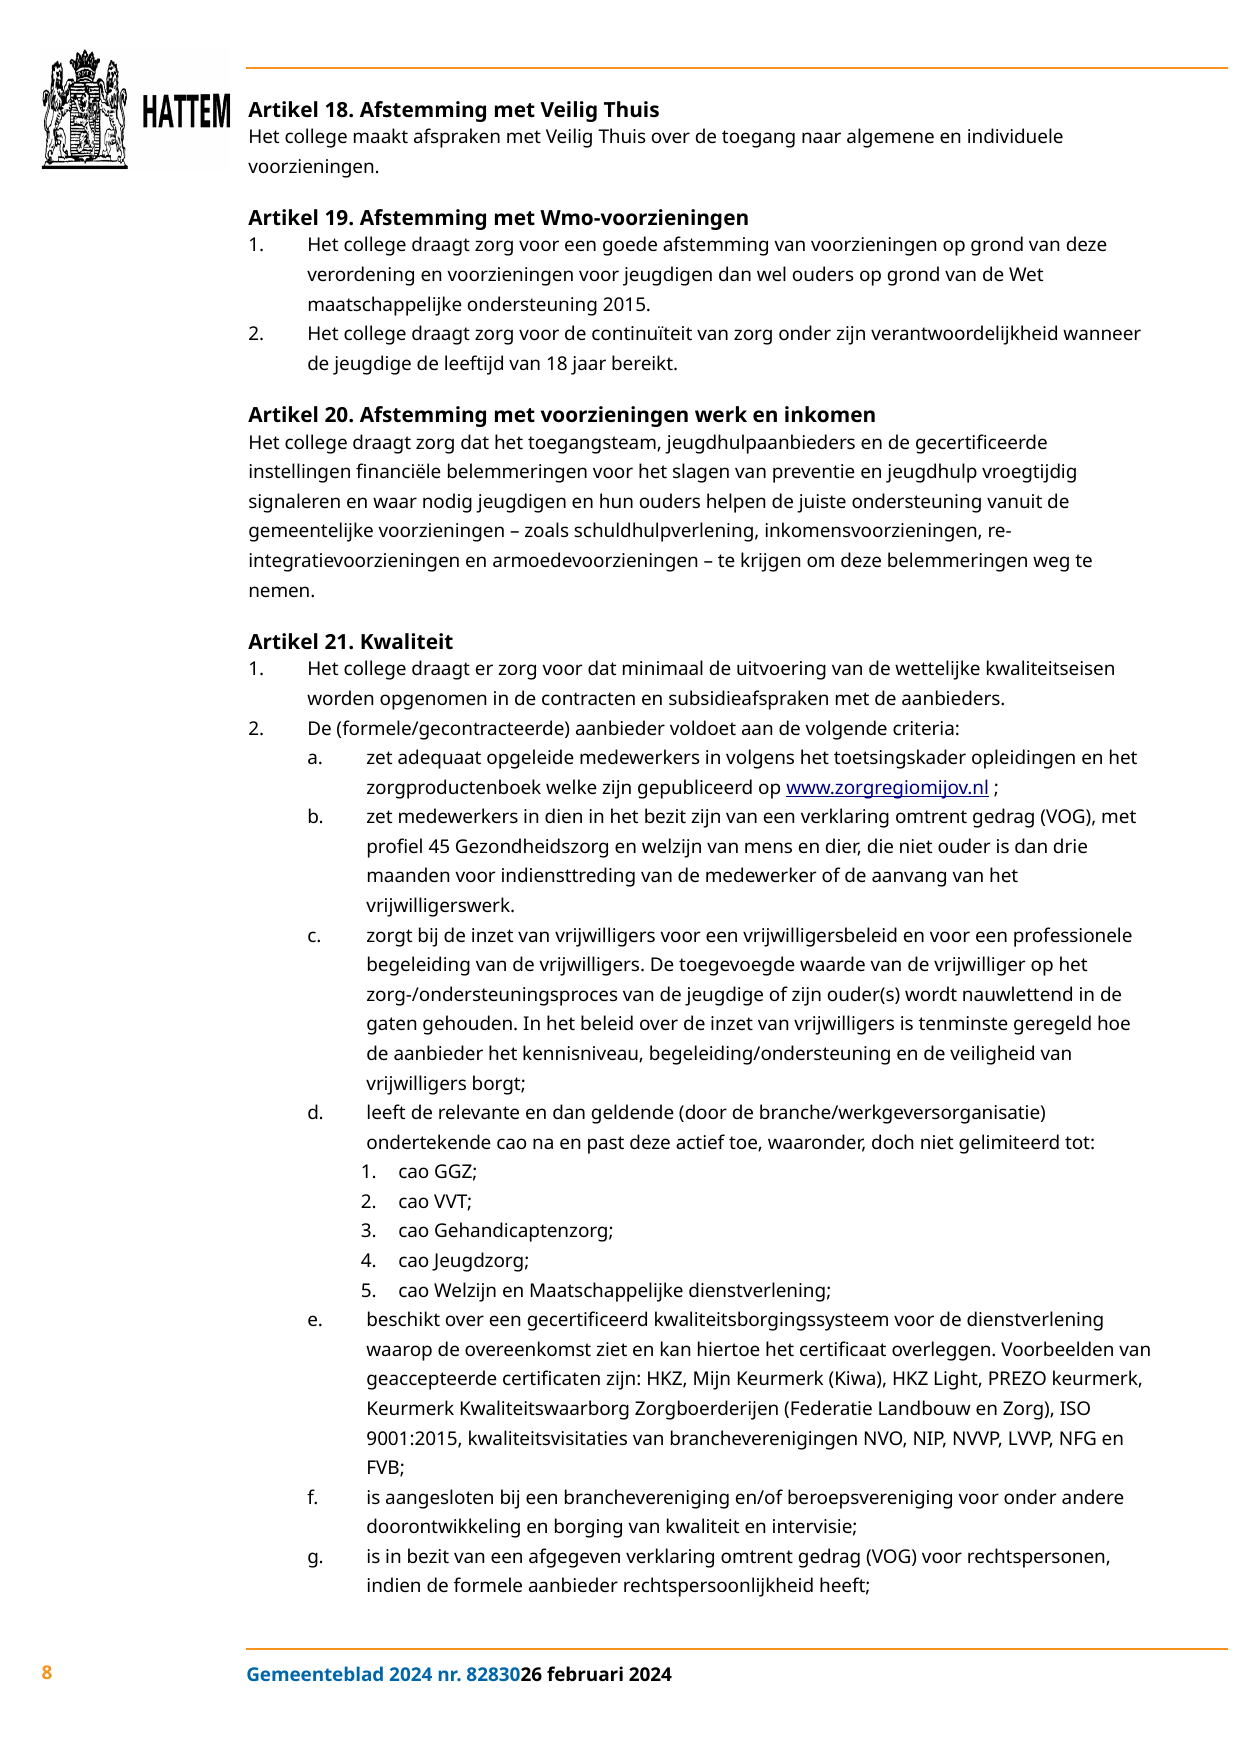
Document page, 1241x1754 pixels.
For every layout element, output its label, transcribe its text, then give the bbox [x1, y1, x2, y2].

picture [41, 47, 231, 172]
text Artikel 19. Afstemming met Wmo‐voorzieningen [248, 203, 1152, 232]
text Artikel 18. Afstemming met Veilig Thuis [248, 95, 1152, 123]
list Het college draagt zorg voor een goede afstemming van voorzieningen op grond van deze verordening en voorzieningen voor jeugdigen dan wel ouders op grond van de Wet maatschappelijke ondersteuning 2015. [248, 232, 1152, 317]
list zet medewerkers in dien in het bezit zijn van een verklaring omtrent gedrag (VOG), met profiel 45 Gezondheidszorg en welzijn van mens en dier, die niet ouder is dan drie maanden voor indiensttreding van de medewerker of de aanvang van het vrijwilligerswerk. [307, 803, 1152, 918]
text Het college maakt afspraken met Veilig Thuis over de toegang naar algemene en individuele voorzieningen. [248, 123, 1152, 178]
text Het college draagt zorg dat het toegangsteam, jeugdhulpaanbieders en de gecertificeerde instellingen financiële belemmeringen voor het slagen van preventie en jeugdhulp vroegtijdig signaleren en waar nodig jeugdigen en hun ouders helpen de juiste ondersteuning vanuit de gemeentelijke voorzieningen – zoals schuldhulpverlening, inkomensvoorzieningen, re-integratievoorzieningen en armoedevoorzieningen – te krijgen om deze belemmeringen weg te nemen. [248, 429, 1152, 602]
list cao Gehandicaptenzorg; [361, 1218, 1152, 1243]
list cao GGZ; [361, 1158, 1152, 1184]
list cao VVT; [361, 1188, 1152, 1214]
list cao Welzijn en Maatschappelijke dienstverlening; [361, 1277, 1152, 1303]
list beschikt over een gecertificeerd kwaliteitsborgingssysteem voor de dienstverlening waarop de overeenkomst ziet en kan hiertoe het certificaat overleggen. Voorbeelden van geaccepteerde certificaten zijn: HKZ, Mijn Keurmerk (Kiwa), HKZ Light, PREZO keurmerk, Keurmerk Kwaliteitswaarborg Zorgboerderijen (Federatie Landbouw en Zorg), ISO 9001:2015, kwaliteitsvisitaties van brancheverenigingen NVO, NIP, NVVP, LVVP, NFG en FVB; [307, 1306, 1152, 1480]
list leeft de relevante en dan geldende (door de branche/werkgeversorganisatie) ondertekende cao na en past deze actief toe, waaronder, doch niet gelimiteerd tot: [307, 1099, 1152, 1155]
list is in bezit van een afgegeven verklaring omtrent gedrag (VOG) voor rechtspersonen, indien de formele aanbieder rechtspersoonlijkheid heeft; [307, 1543, 1152, 1598]
list zet adequaat opgeleide medewerkers in volgens het toetsingskader opleidingen en het zorgproductenboek welke zijn gepubliceerd op www.zorgregiomijov.nl ; [307, 744, 1152, 800]
list is aangesloten bij een branchevereniging en/of beroepsvereniging voor onder andere doorontwikkeling en borging van kwaliteit en intervisie; [307, 1484, 1152, 1539]
list Het college draagt er zorg voor dat minimaal de uitvoering van de wettelijke kwaliteitseisen worden opgenomen in de contracten en subsidieafspraken met de aanbieders. [248, 656, 1152, 711]
list De (formele/gecontracteerde) aanbieder voldoet aan de volgende criteria: [248, 715, 1152, 741]
text Artikel 21. Kwaliteit [248, 627, 1152, 656]
list cao Jeugdzorg; [361, 1247, 1152, 1273]
list zorgt bij de inzet van vrijwilligers voor een vrijwilligersbeleid en voor een professionele begeleiding van de vrijwilligers. De toegevoegde waarde van de vrijwilliger op het zorg-/ondersteuningsproces van de jeugdige of zijn ouder(s) wordt nauwlettend in de gaten gehouden. In het beleid over de inzet van vrijwilligers is tenminste geregeld hoe de aanbieder het kennisniveau, begeleiding/ondersteuning en de veiligheid van vrijwilligers borgt; [307, 922, 1152, 1096]
list Het college draagt zorg voor de continuïteit van zorg onder zijn verantwoordelijkheid wanneer de jeugdige de leeftijd van 18 jaar bereikt. [248, 320, 1152, 376]
text Artikel 20. Afstemming met voorzieningen werk en inkomen [248, 400, 1152, 429]
